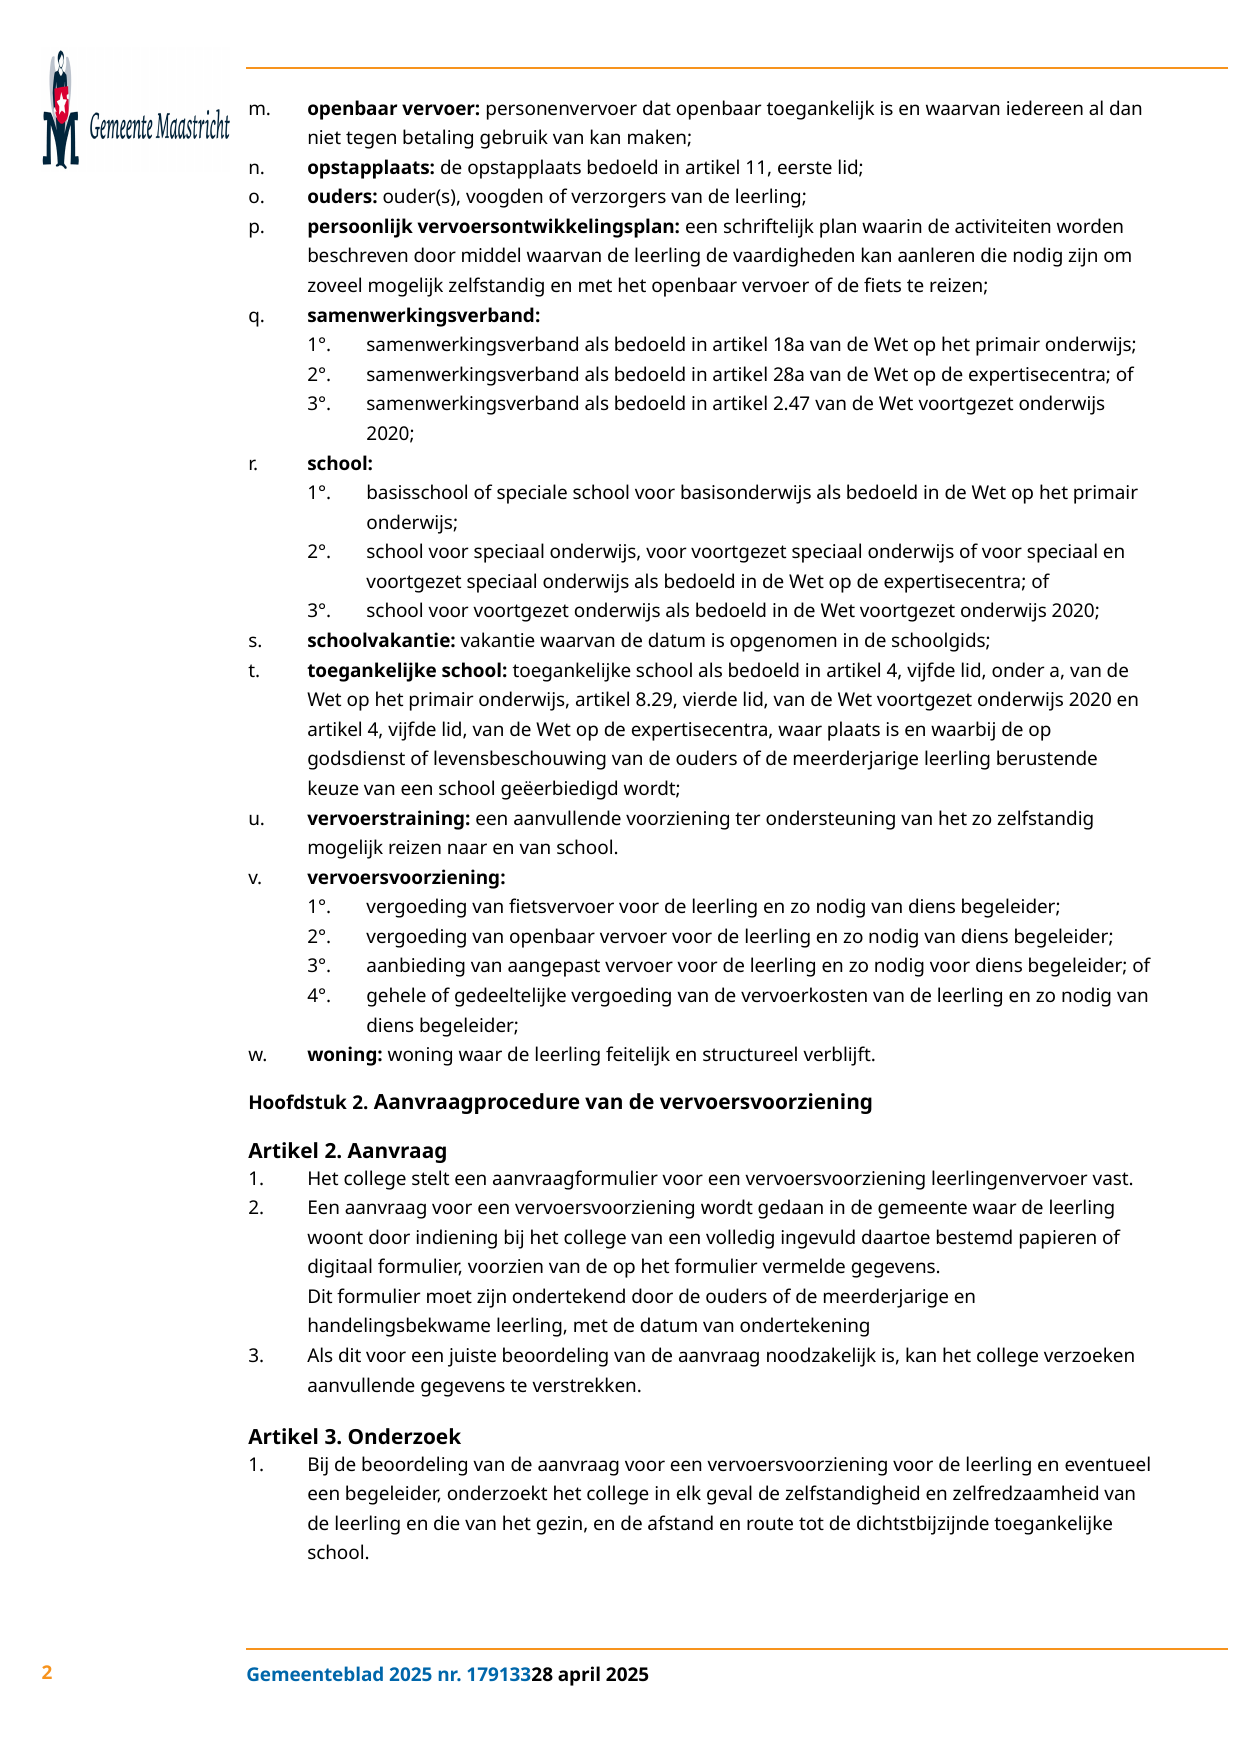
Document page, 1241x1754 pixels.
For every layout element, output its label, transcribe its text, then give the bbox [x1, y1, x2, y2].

list toegankelijke school: toegankelijke school als bedoeld in artikel 4, vijfde lid, onder a, van de Wet op het primair onderwijs, artikel 8.29, vierde lid, van de Wet voortgezet onderwijs 2020 en artikel 4, vijfde lid, van de Wet op de expertisecentra, waar plaats is en waarbij de op godsdienst of levensbeschouwing van de ouders of de meerderjarige leerling berustende keuze van een school geëerbiedigd wordt; [248, 657, 1152, 801]
list persoonlijk vervoersontwikkelingsplan: een schriftelijk plan waarin de activiteiten worden beschreven door middel waarvan de leerling de vaardigheden kan aanleren die nodig zijn om zoveel mogelijk zelfstandig en met het openbaar vervoer of de fiets te reizen; [248, 213, 1152, 298]
list samenwerkingsverband: [248, 302, 1152, 328]
list basisschool of speciale school voor basisonderwijs als bedoeld in de Wet op het primair onderwijs; [307, 479, 1152, 535]
list Het college stelt een aanvraagformulier voor een vervoersvoorziening leerlingenvervoer vast. [248, 1165, 1152, 1191]
list school voor speciaal onderwijs, voor voortgezet speciaal onderwijs of voor speciaal en voortgezet speciaal onderwijs als bedoeld in de Wet op de expertisecentra; of [307, 538, 1152, 594]
list samenwerkingsverband als bedoeld in artikel 18a van de Wet op het primair onderwijs; [307, 331, 1152, 357]
list school: [248, 450, 1152, 476]
text Hoofdstuk 2. Aanvraagprocedure van de vervoersvoorziening [248, 1087, 1152, 1116]
list Dit formulier moet zijn ondertekend door de ouders of de meerderjarige en handelingsbekwame leerling, met de datum van ondertekening [248, 1283, 1152, 1338]
list woning: woning waar de leerling feitelijk en structureel verblijft. [248, 1041, 1152, 1067]
text Artikel 2. Aanvraag [248, 1136, 1152, 1165]
list ouders: ouder(s), voogden of verzorgers van de leerling; [248, 183, 1152, 209]
list schoolvakantie: vakantie waarvan de datum is opgenomen in de schoolgids; [248, 627, 1152, 653]
list samenwerkingsverband als bedoeld in artikel 2.47 van de Wet voortgezet onderwijs 2020; [307, 391, 1152, 446]
list vervoersvoorziening: [248, 864, 1152, 890]
list openbaar vervoer: personenvervoer dat openbaar toegankelijk is en waarvan iedereen al dan niet tegen betaling gebruik van kan maken; [248, 95, 1152, 150]
list Een aanvraag voor een vervoersvoorziening wordt gedaan in de gemeente waar de leerling woont door indiening bij het college van een volledig ingevuld daartoe bestemd papieren of digitaal formulier, voorzien van de op het formulier vermelde gegevens. [248, 1194, 1152, 1279]
list vervoerstraining: een aanvullende voorziening ter ondersteuning van het zo zelfstandig mogelijk reizen naar en van school. [248, 805, 1152, 860]
list gehele of gedeeltelijke vergoeding van de vervoerkosten van de leerling en zo nodig van diens begeleider; [307, 982, 1152, 1038]
list school voor voortgezet onderwijs als bedoeld in de Wet voortgezet onderwijs 2020; [307, 598, 1152, 623]
list opstapplaats: de opstapplaats bedoeld in artikel 11, eerste lid; [248, 154, 1152, 180]
list samenwerkingsverband als bedoeld in artikel 28a van de Wet op de expertisecentra; of [307, 361, 1152, 387]
list Bij de beoordeling van de aanvraag voor een vervoersvoorziening voor de leerling en eventueel een begeleider, onderzoekt het college in elk geval de zelfstandigheid en zelfredzaamheid van de leerling en die van het gezin, en de afstand en route tot de dichtstbijzijnde toegankelijke school. [248, 1451, 1152, 1565]
text Artikel 3. Onderzoek [248, 1422, 1152, 1451]
list vergoeding van fietsvervoer voor de leerling en zo nodig van diens begeleider; [307, 893, 1152, 919]
picture [41, 47, 231, 172]
list Als dit voor een juiste beoordeling van de aanvraag noodzakelijk is, kan het college verzoeken aanvullende gegevens te verstrekken. [248, 1342, 1152, 1398]
list aanbieding van aangepast vervoer voor de leerling en zo nodig voor diens begeleider; of [307, 953, 1152, 978]
list vergoeding van openbaar vervoer voor de leerling en zo nodig van diens begeleider; [307, 923, 1152, 949]
